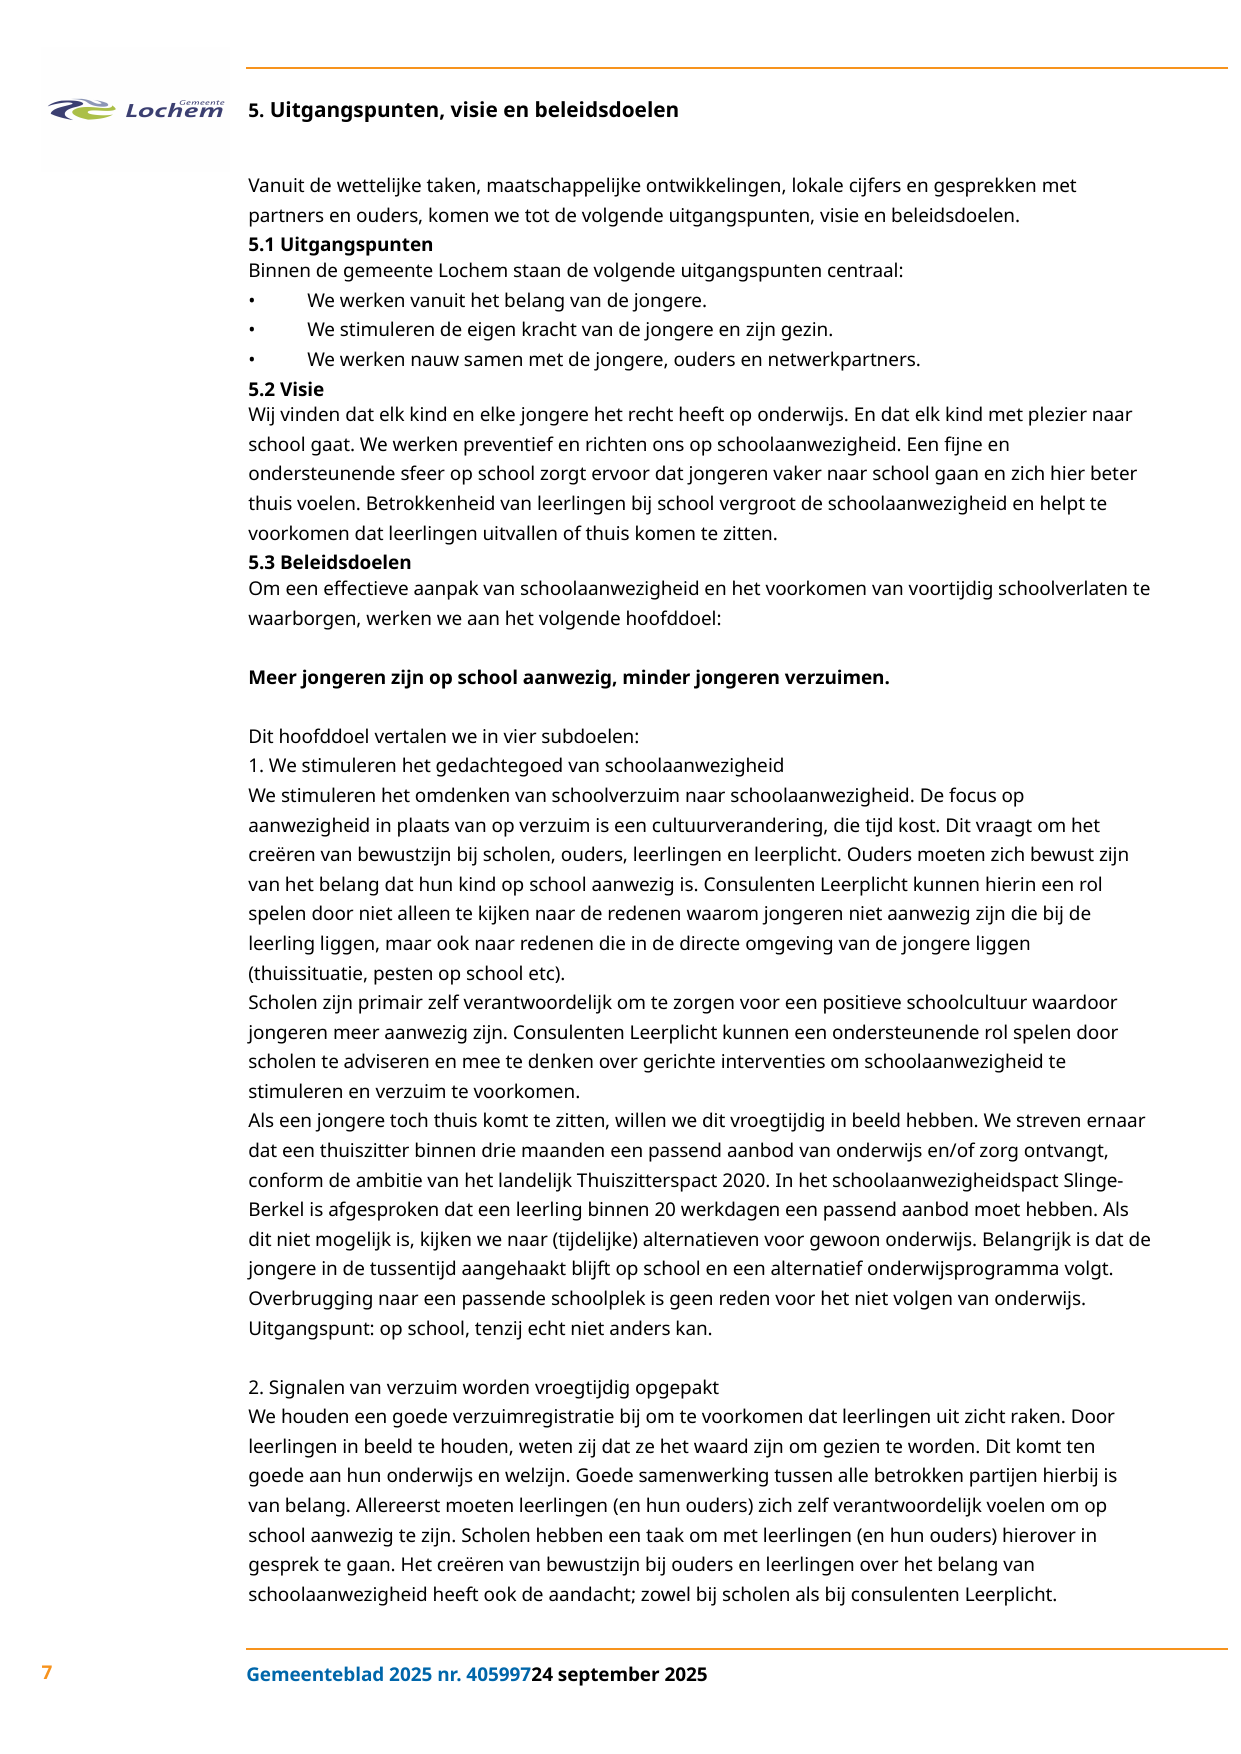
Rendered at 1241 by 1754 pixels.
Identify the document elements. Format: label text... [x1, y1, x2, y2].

text Meer jongeren zijn op school aanwezig, minder jongeren verzuimen. [248, 664, 1152, 689]
text We stimuleren het omdenken van schoolverzuim naar schoolaanwezigheid. De focus op aanwezigheid in plaats van op verzuim is een cultuurverandering, die tijd kost. Dit vraagt om het creëren van bewustzijn bij scholen, ouders, leerlingen en leerplicht. Ouders moeten zich bewust zijn van het belang dat hun kind op school aanwezig is. Consulenten Leerplicht kunnen hierin een rol spelen door niet alleen te kijken naar de redenen waarom jongeren niet aanwezig zijn die bij de leerling liggen, maar ook naar redenen die in de directe omgeving van de jongere liggen (thuissituatie, pesten op school etc). [248, 782, 1152, 985]
text Binnen de gemeente Lochem staan de volgende uitgangspunten centraal: [248, 257, 1152, 283]
list We werken vanuit het belang van de jongere. [248, 287, 1152, 313]
text 2. Signalen van verzuim worden vroegtijdig opgepakt [248, 1374, 1152, 1399]
text 1. We stimuleren het gedachtegoed van schoolaanwezigheid [248, 753, 1152, 778]
text Scholen zijn primair zelf verantwoordelijk om te zorgen voor een positieve schoolcultuur waardoor jongeren meer aanwezig zijn. Consulenten Leerplicht kunnen een ondersteunende rol spelen door scholen te adviseren en mee te denken over gerichte interventies om schoolaanwezigheid te stimuleren en verzuim te voorkomen. [248, 989, 1152, 1104]
text 5.3 Beleidsdoelen [248, 549, 1152, 575]
text 5.2 Visie [248, 376, 1152, 401]
text We houden een goede verzuimregistratie bij om te voorkomen dat leerlingen uit zicht raken. Door leerlingen in beeld te houden, weten zij dat ze het waard zijn om gezien te worden. Dit komt ten goede aan hun onderwijs en welzijn. Goede samenwerking tussen alle betrokken partijen hierbij is van belang. Allereerst moeten leerlingen (en hun ouders) zich zelf verantwoordelijk voelen om op school aanwezig te zijn. Scholen hebben een taak om met leerlingen (en hun ouders) hierover in gesprek te gaan. Het creëren van bewustzijn bij ouders en leerlingen over het belang van schoolaanwezigheid heeft ook de aandacht; zowel bij scholen als bij consulenten Leerplicht. [248, 1403, 1152, 1607]
list We stimuleren de eigen kracht van de jongere en zijn gezin. [248, 317, 1152, 342]
list We werken nauw samen met de jongere, ouders en netwerkpartners. [248, 346, 1152, 372]
text Dit hoofddoel vertalen we in vier subdoelen: [248, 723, 1152, 749]
text 5. Uitgangspunten, visie en beleidsdoelen [248, 95, 1152, 123]
picture [41, 47, 231, 172]
text Als een jongere toch thuis komt te zitten, willen we dit vroegtijdig in beeld hebben. We streven ernaar dat een thuiszitter binnen drie maanden een passend aanbod van onderwijs en/of zorg ontvangt, conform de ambitie van het landelijk Thuiszitterspact 2020. In het schoolaanwezigheidspact Slinge-Berkel is afgesproken dat een leerling binnen 20 werkdagen een passend aanbod moet hebben. Als dit niet mogelijk is, kijken we naar (tijdelijke) alternatieven voor gewoon onderwijs. Belangrijk is dat de jongere in de tussentijd aangehaakt blijft op school en een alternatief onderwijsprogramma volgt. Overbrugging naar een passende schoolplek is geen reden voor het niet volgen van onderwijs. Uitgangspunt: op school, tenzij echt niet anders kan. [248, 1108, 1152, 1340]
text Wij vinden dat elk kind en elke jongere het recht heeft op onderwijs. En dat elk kind met plezier naar school gaat. We werken preventief en richten ons op schoolaanwezigheid. Een fijne en ondersteunende sfeer op school zorgt ervoor dat jongeren vaker naar school gaan en zich hier beter thuis voelen. Betrokkenheid van leerlingen bij school vergroot de schoolaanwezigheid en helpt te voorkomen dat leerlingen uitvallen of thuis komen te zitten. [248, 401, 1152, 546]
text 5.1 Uitgangspunten [248, 232, 1152, 257]
text Om een effectieve aanpak van schoolaanwezigheid en het voorkomen van voortijdig schoolverlaten te waarborgen, werken we aan het volgende hoofddoel: [248, 575, 1152, 630]
text Vanuit de wettelijke taken, maatschappelijke ontwikkelingen, lokale cijfers en gesprekken met partners en ouders, komen we tot de volgende uitgangspunten, visie en beleidsdoelen. [248, 172, 1152, 228]
